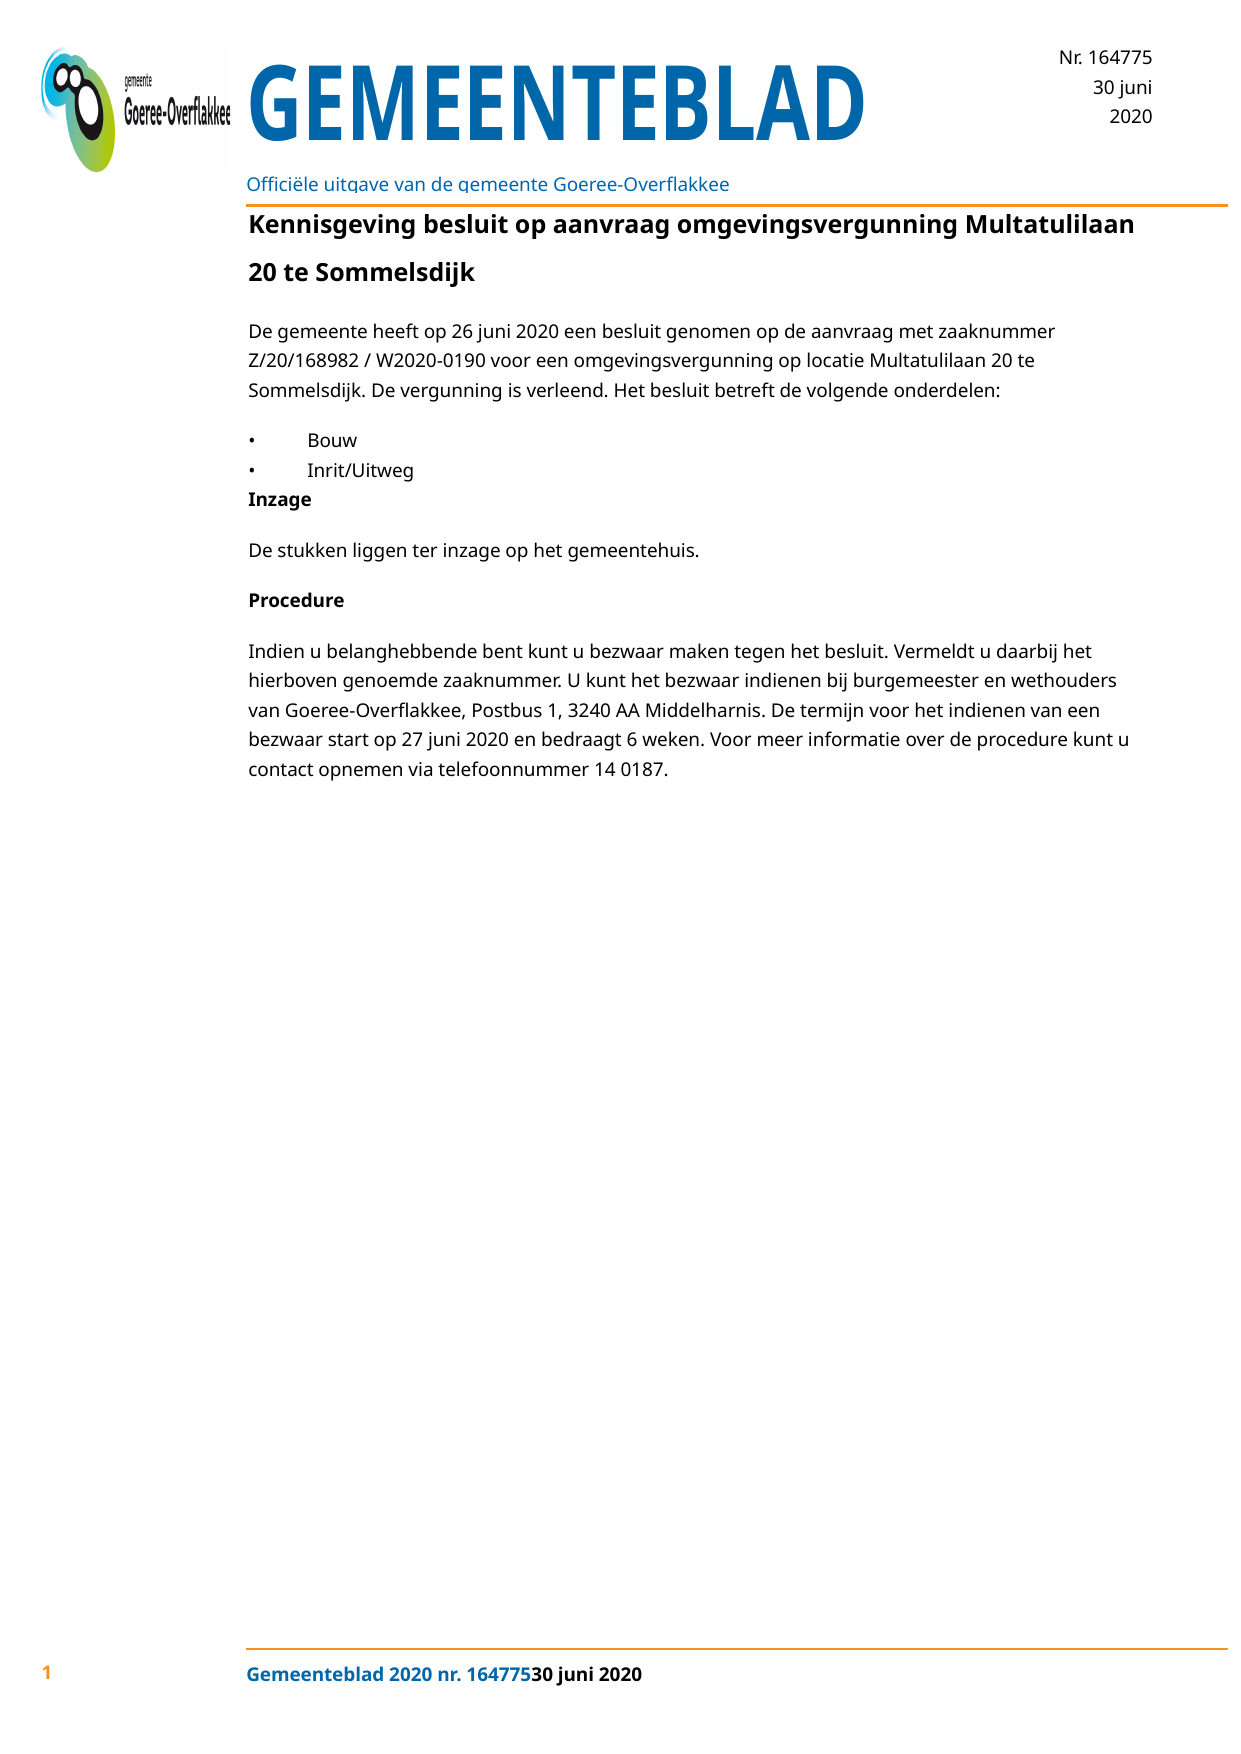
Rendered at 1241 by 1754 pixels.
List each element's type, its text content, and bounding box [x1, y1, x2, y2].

text Kennisgeving besluit op aanvraag omgevingsvergunning Multatulilaan 20 te Sommelsdijk [248, 207, 1152, 288]
text De gemeente heeft op 26 juni 2020 een besluit genomen op de aanvraag met zaaknummer Z/20/168982 / W2020-0190 voor een omgevingsvergunning op locatie Multatulilaan 20 te Sommelsdijk. De vergunning is verleend. Het besluit betreft de volgende onderdelen: [248, 318, 1152, 403]
text Procedure [248, 587, 1152, 613]
text Inzage [248, 487, 1152, 512]
list Inrit/Uitweg [248, 457, 1152, 483]
text De stukken liggen ter inzage op het gemeentehuis. [248, 537, 1152, 563]
picture [41, 47, 231, 172]
text Indien u belanghebbende bent kunt u bezwaar maken tegen het besluit. Vermeldt u daarbij het hierboven genoemde zaaknummer. U kunt het bezwaar indienen bij burgemeester en wethouders van Goeree-Overflakkee, Postbus 1, 3240 AA Middelharnis. De termijn voor het indienen van een bezwaar start op 27 juni 2020 en bedraagt 6 weken. Voor meer informatie over de procedure kunt u contact opnemen via telefoonnummer 14 0187. [248, 638, 1152, 782]
list Bouw [248, 427, 1152, 453]
